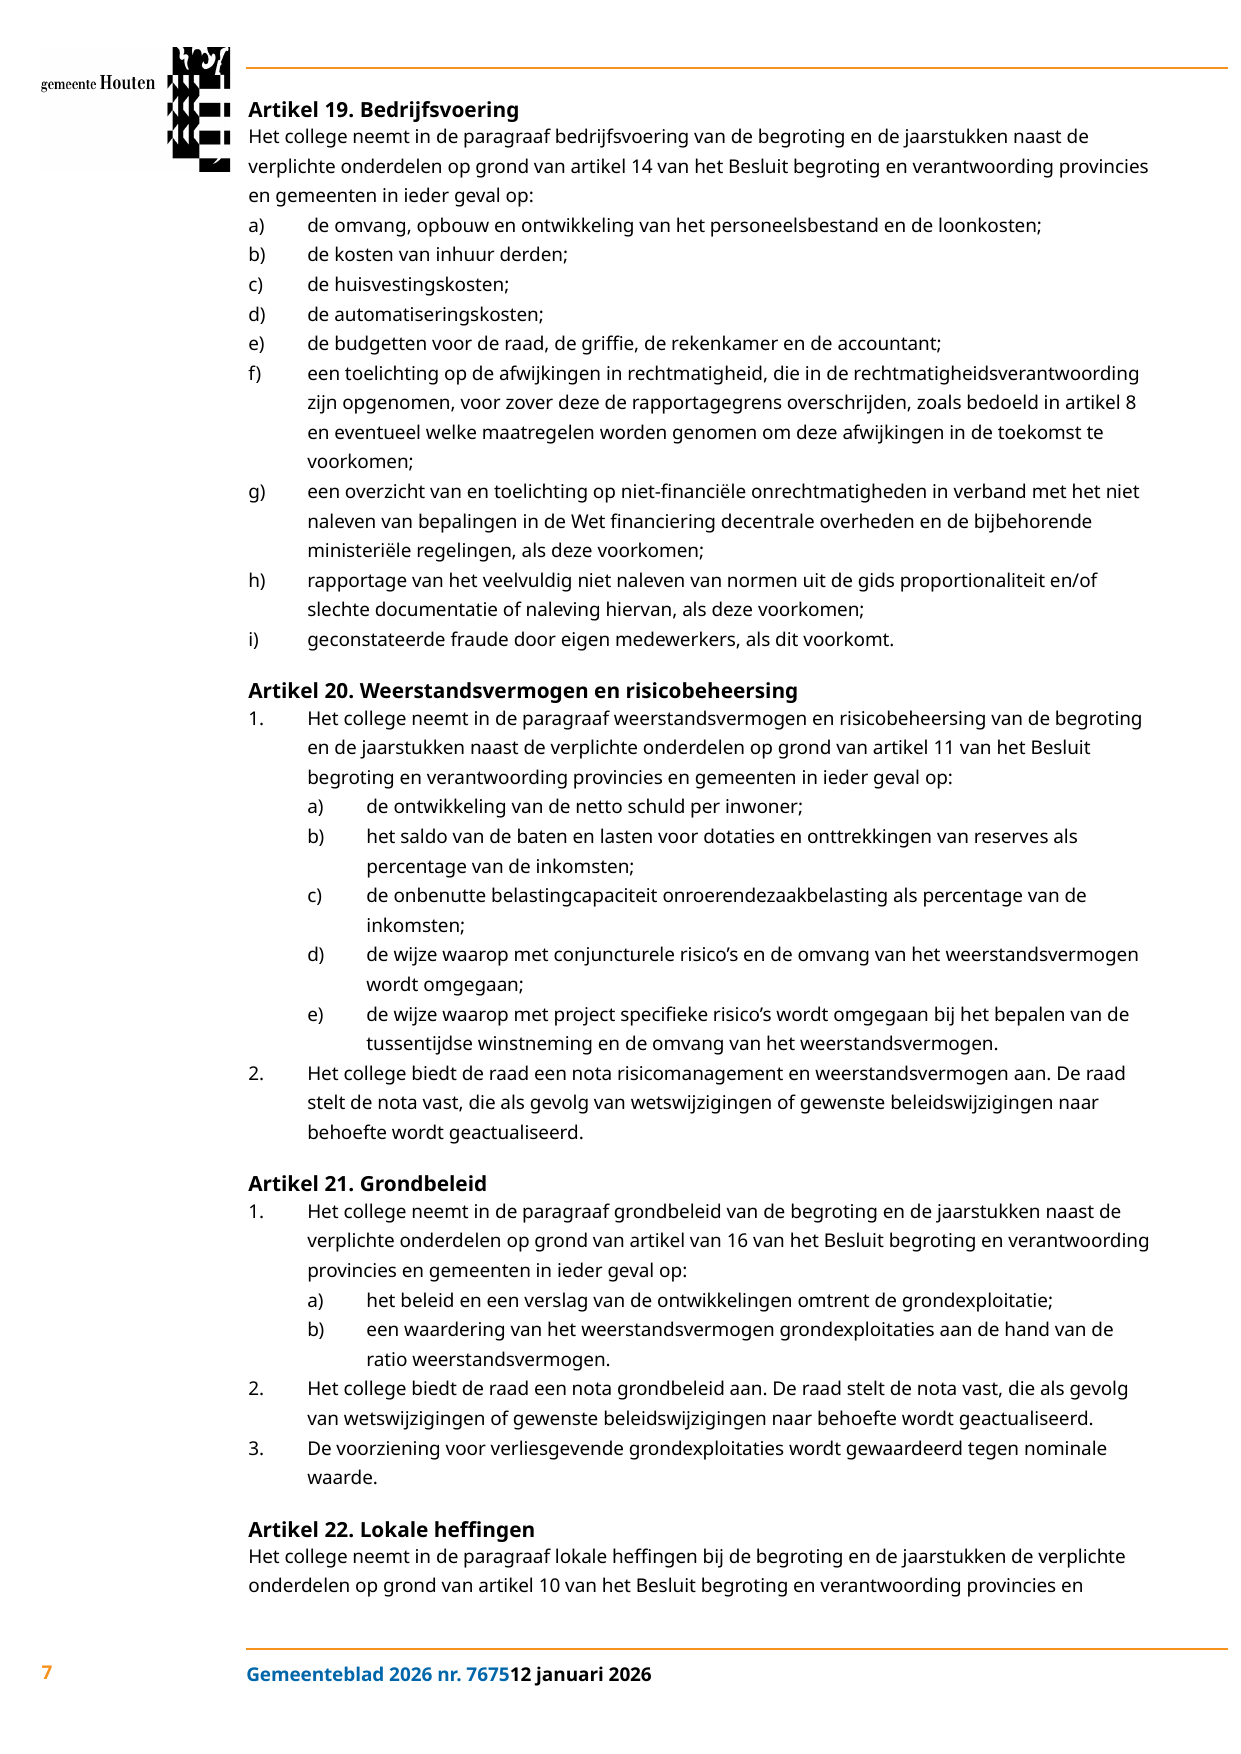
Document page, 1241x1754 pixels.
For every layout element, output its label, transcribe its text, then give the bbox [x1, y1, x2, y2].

text Artikel 19. Bedrijfsvoering [248, 95, 1152, 123]
list een overzicht van en toelichting op niet-financiële onrechtmatigheden in verband met het niet naleven van bepalingen in de Wet financiering decentrale overheden en de bijbehorende ministeriële regelingen, als deze voorkomen; [248, 478, 1152, 563]
list De voorziening voor verliesgevende grondexploitaties wordt gewaardeerd tegen nominale waarde. [248, 1435, 1152, 1490]
list Het college neemt in de paragraaf weerstandsvermogen en risicobeheersing van de begroting en de jaarstukken naast de verplichte onderdelen op grond van artikel 11 van het Besluit begroting en verantwoording provincies en gemeenten in ieder geval op: [248, 705, 1152, 790]
list het beleid en een verslag van de ontwikkelingen omtrent de grondexploitatie; [307, 1287, 1152, 1312]
list Het college biedt de raad een nota risicomanagement en weerstandsvermogen aan. De raad stelt de nota vast, die als gevolg van wetswijzigingen of gewenste beleidswijzigingen naar behoefte wordt geactualiseerd. [248, 1060, 1152, 1145]
text Artikel 20. Weerstandsvermogen en risicobeheersing [248, 677, 1152, 705]
list Het college biedt de raad een nota grondbeleid aan. De raad stelt de nota vast, die als gevolg van wetswijzigingen of gewenste beleidswijzigingen naar behoefte wordt geactualiseerd. [248, 1376, 1152, 1431]
list geconstateerde fraude door eigen medewerkers, als dit voorkomt. [248, 626, 1152, 652]
list de huisvestingskosten; [248, 271, 1152, 297]
list de automatiseringskosten; [248, 301, 1152, 326]
list de wijze waarop met project specifieke risico’s wordt omgegaan bij het bepalen van de tussentijdse winstneming en de omvang van het weerstandsvermogen. [307, 1001, 1152, 1056]
list een waardering van het weerstandsvermogen grondexploitaties aan de hand van de ratio weerstandsvermogen. [307, 1316, 1152, 1372]
text Het college neemt in de paragraaf bedrijfsvoering van de begroting en de jaarstukken naast de verplichte onderdelen op grond van artikel 14 van het Besluit begroting en verantwoording provincies en gemeenten in ieder geval op: [248, 123, 1152, 208]
list de onbenutte belastingcapaciteit onroerendezaakbelasting als percentage van de inkomsten; [307, 882, 1152, 938]
text Artikel 22. Lokale heffingen [248, 1515, 1152, 1543]
list de omvang, opbouw en ontwikkeling van het personeelsbestand en de loonkosten; [248, 212, 1152, 238]
list de kosten van inhuur derden; [248, 242, 1152, 267]
list een toelichting op de afwijkingen in rechtmatigheid, die in de rechtmatigheidsverantwoording zijn opgenomen, voor zover deze de rapportagegrens overschrijden, zoals bedoeld in artikel 8 en eventueel welke maatregelen worden genomen om deze afwijkingen in de toekomst te voorkomen; [248, 360, 1152, 474]
list Het college neemt in de paragraaf grondbeleid van de begroting en de jaarstukken naast de verplichte onderdelen op grond van artikel van 16 van het Besluit begroting en verantwoording provincies en gemeenten in ieder geval op: [248, 1198, 1152, 1283]
list de ontwikkeling van de netto schuld per inwoner; [307, 794, 1152, 819]
text Artikel 21. Grondbeleid [248, 1169, 1152, 1198]
text Het college neemt in de paragraaf lokale heffingen bij de begroting en de jaarstukken de verplichte onderdelen op grond van artikel 10 van het Besluit begroting en verantwoording provincies en [248, 1543, 1152, 1598]
list de wijze waarop met conjuncturele risico’s en de omvang van het weerstandsvermogen wordt omgegaan; [307, 942, 1152, 997]
picture [41, 47, 231, 172]
list rapportage van het veelvuldig niet naleven van normen uit de gids proportionaliteit en/of slechte documentatie of naleving hiervan, als deze voorkomen; [248, 567, 1152, 622]
list het saldo van de baten en lasten voor dotaties en onttrekkingen van reserves als percentage van de inkomsten; [307, 823, 1152, 879]
list de budgetten voor de raad, de griffie, de rekenkamer en de accountant; [248, 330, 1152, 356]
